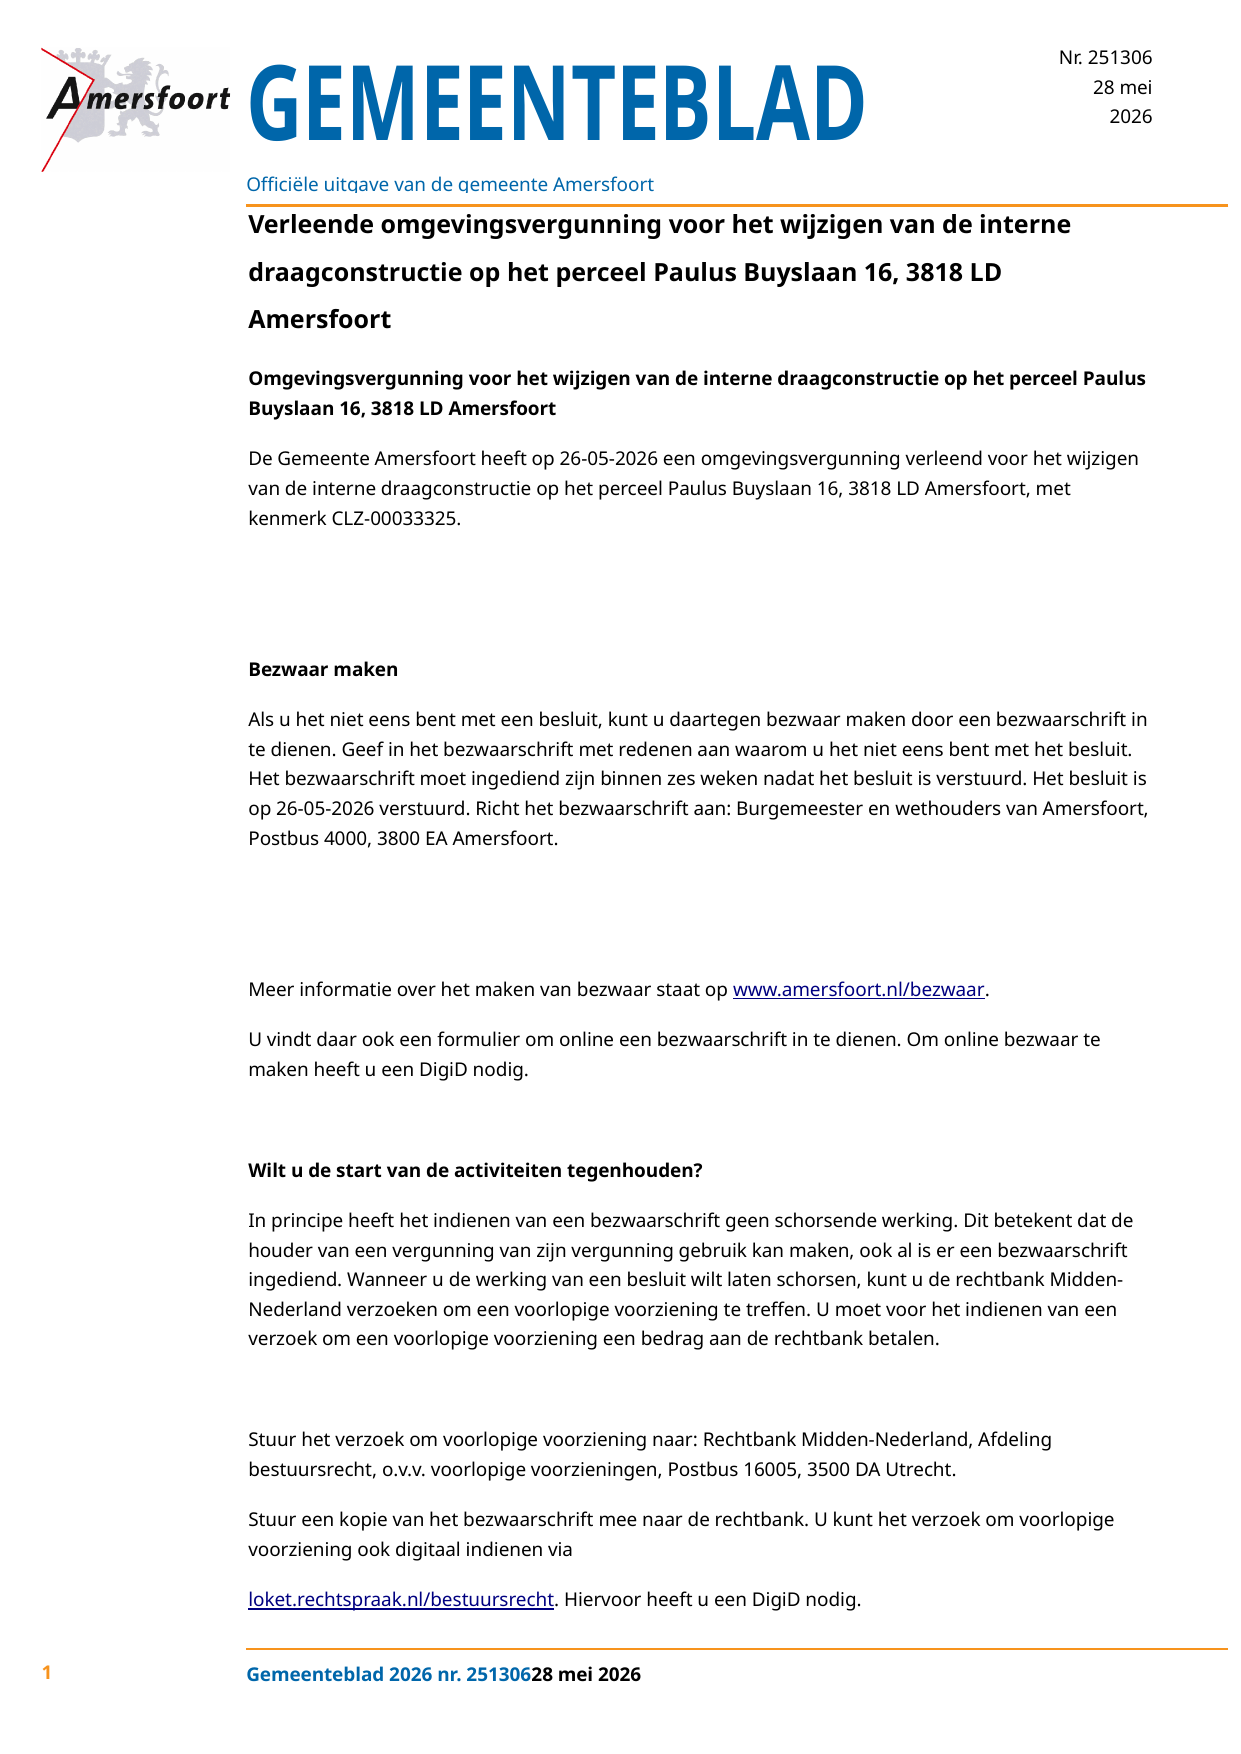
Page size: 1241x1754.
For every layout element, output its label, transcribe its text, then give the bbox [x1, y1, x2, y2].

text Bezwaar maken [248, 656, 1152, 682]
text Stuur een kopie van het bezwaarschrift mee naar de rechtbank. U kunt het verzoek om voorlopige voorziening ook digitaal indienen via [248, 1506, 1152, 1562]
text Omgevingsvergunning voor het wijzigen van de interne draagconstructie op het perceel Paulus Buyslaan 16, 3818 LD Amersfoort [248, 366, 1152, 421]
text Als u het niet eens bent met een besluit, kunt u daartegen bezwaar maken door een bezwaarschrift in te dienen. Geef in het bezwaarschrift met redenen aan waarom u het niet eens bent met het besluit. Het bezwaarschrift moet ingediend zijn binnen zes weken nadat het besluit is verstuurd. Het besluit is op 26-05-2026 verstuurd. Richt het bezwaarschrift aan: Burgemeester en wethouders van Amersfoort, Postbus 4000, 3800 EA Amersfoort. [248, 706, 1152, 850]
text De Gemeente Amersfoort heeft op 26-05-2026 een omgevingsvergunning verleend voor het wijzigen van de interne draagconstructie op het perceel Paulus Buyslaan 16, 3818 LD Amersfoort, met kenmerk CLZ-00033325. [248, 446, 1152, 530]
text Verleende omgevingsvergunning voor het wijzigen van de interne draagconstructie op het perceel Paulus Buyslaan 16, 3818 LD Amersfoort [248, 207, 1152, 336]
picture [41, 47, 231, 172]
text Wilt u de start van de activiteiten tegenhouden? [248, 1157, 1152, 1182]
text Stuur het verzoek om voorlopige voorziening naar: Rechtbank Midden-Nederland, Afdeling bestuursrecht, o.v.v. voorlopige voorzieningen, Postbus 16005, 3500 DA Utrecht. [248, 1426, 1152, 1482]
text Meer informatie over het maken van bezwaar staat op www.amersfoort.nl/bezwaar. [248, 976, 1152, 1002]
text In principe heeft het indienen van een bezwaarschrift geen schorsende werking. Dit betekent dat de houder van een vergunning van zijn vergunning gebruik kan maken, ook al is er een bezwaarschrift ingediend. Wanneer u de werking van een besluit wilt laten schorsen, kunt u de rechtbank Midden-Nederland verzoeken om een voorlopige voorziening te treffen. U moet voor het indienen van een verzoek om een voorlopige voorziening een bedrag aan de rechtbank betalen. [248, 1207, 1152, 1351]
text U vindt daar ook een formulier om online een bezwaarschrift in te dienen. Om online bezwaar te maken heeft u een DigiD nodig. [248, 1026, 1152, 1082]
text loket.rechtspraak.nl/bestuursrecht. Hiervoor heeft u een DigiD nodig. [248, 1586, 1152, 1612]
